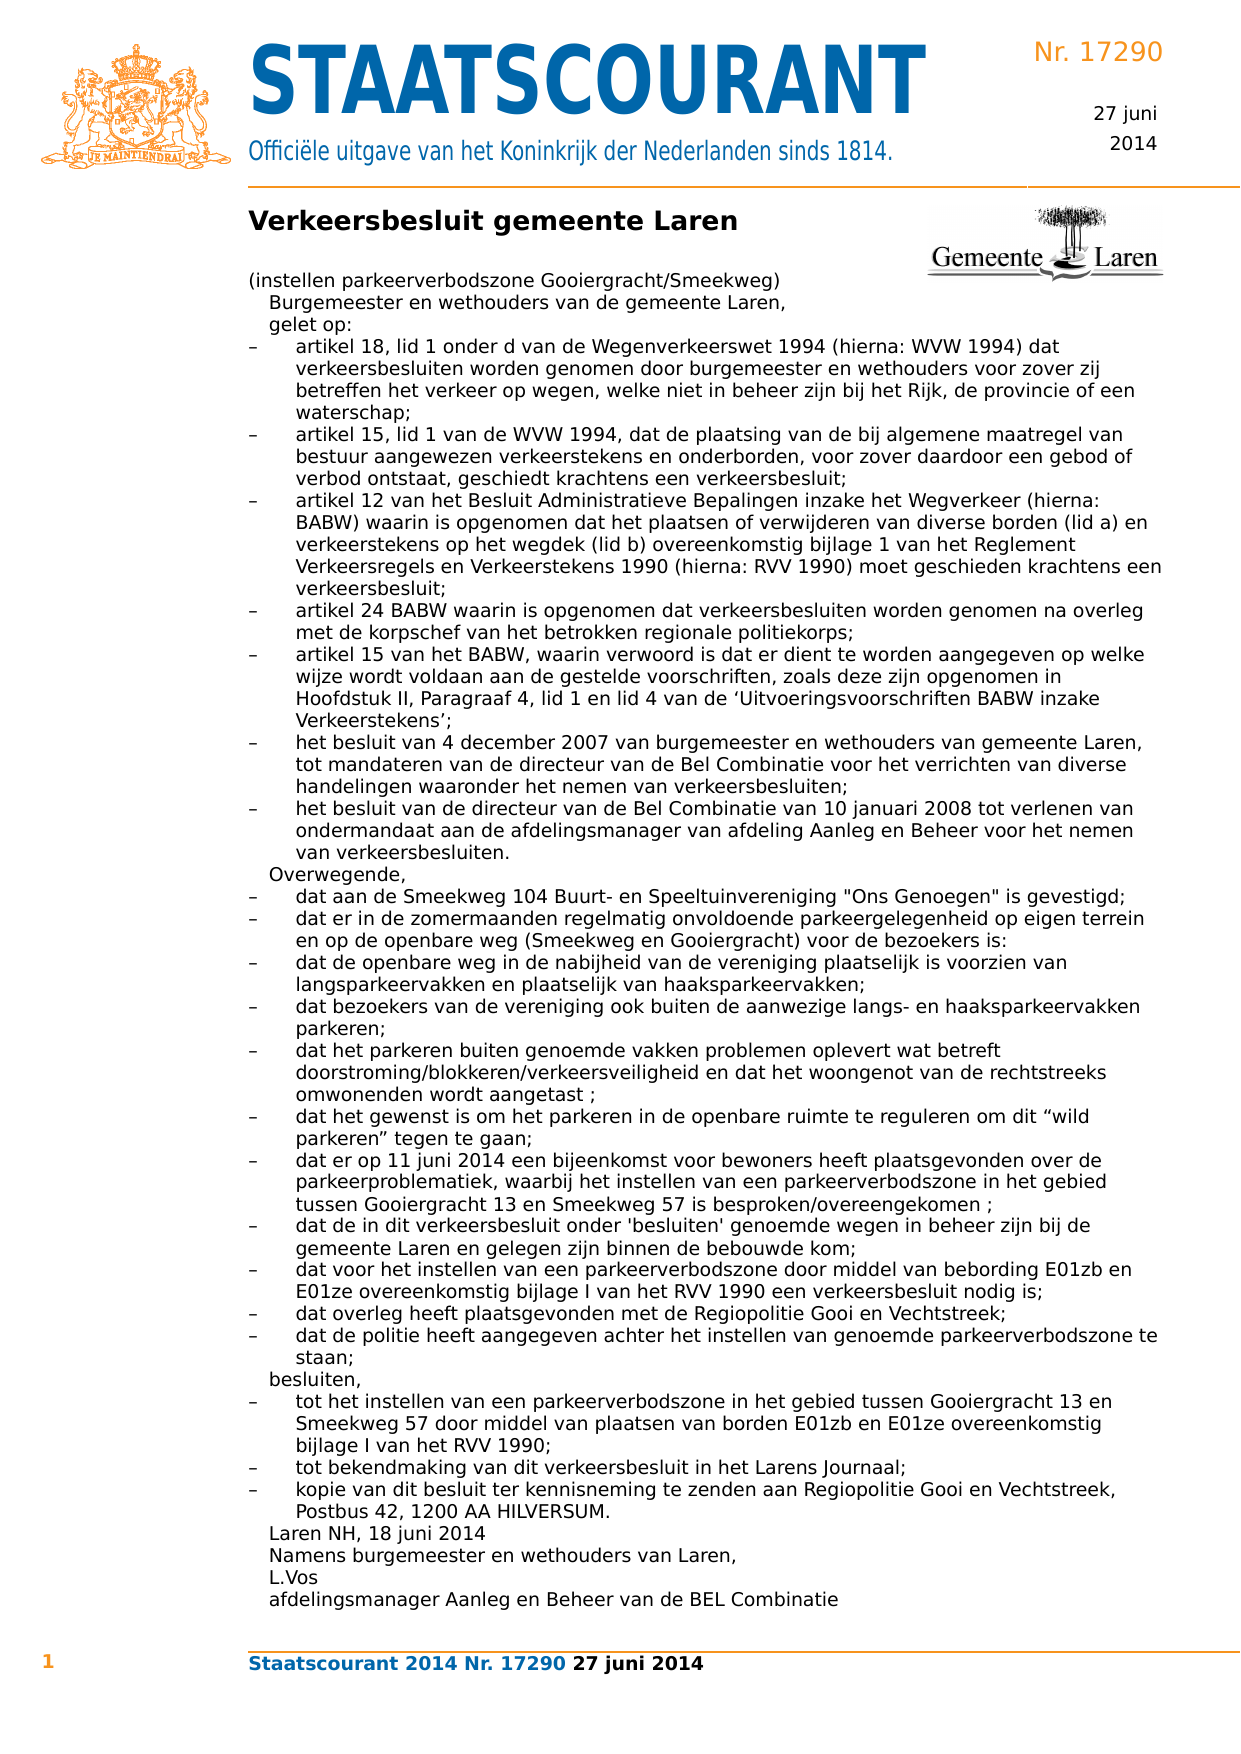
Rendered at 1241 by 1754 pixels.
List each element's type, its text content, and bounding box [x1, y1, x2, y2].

list het besluit van de directeur van de Bel Combinatie van 10 januari 2008 tot verlenen van ondermandaat aan de afdelingsmanager van afdeling Aanleg en Beheer voor het nemen van verkeersbesluiten. [248, 798, 1163, 864]
text L.Vos [248, 1567, 1163, 1589]
subtitle Verkeersbesluit gemeente Laren [248, 206, 927, 237]
list dat de in dit verkeersbesluit onder 'besluiten' genoemde wegen in beheer zijn bij de gemeente Laren en gelegen zijn binnen de bebouwde kom; [248, 1215, 1163, 1259]
list dat overleg heeft plaatsgevonden met de Regiopolitie Gooi en Vechtstreek; [248, 1303, 1163, 1325]
list artikel 18, lid 1 onder d van de Wegenverkeerswet 1994 (hierna: WVW 1994) dat verkeersbesluiten worden genomen door burgemeester en wethouders voor zover zij betreffen het verkeer op wegen, welke niet in beheer zijn bij het Rijk, de provincie of een waterschap; [248, 336, 1163, 424]
list dat voor het instellen van een parkeerverbodszone door middel van bebording E01zb en E01ze overeenkomstig bijlage I van het RVV 1990 een verkeersbesluit nodig is; [248, 1259, 1163, 1303]
text Laren NH, 18 juni 2014 [248, 1523, 1163, 1545]
list artikel 15, lid 1 van de WVW 1994, dat de plaatsing van de bij algemene maatregel van bestuur aangewezen verkeerstekens en onderborden, voor zover daardoor een gebod of verbod ontstaat, geschiedt krachtens een verkeersbesluit; [248, 424, 1163, 490]
list dat de politie heeft aangegeven achter het instellen van genoemde parkeerverbodszone te staan; [248, 1325, 1163, 1369]
text afdelingsmanager Aanleg en Beheer van de BEL Combinatie [248, 1589, 1163, 1611]
list kopie van dit besluit ter kennisneming te zenden aan Regiopolitie Gooi en Vechtstreek, Postbus 42, 1200 AA HILVERSUM. [248, 1479, 1163, 1523]
list dat er in de zomermaanden regelmatig onvoldoende parkeergelegenheid op eigen terrein en op de openbare weg (Smeekweg en Gooiergracht) voor de bezoekers is: [248, 908, 1163, 952]
text Overwegende, [248, 864, 1163, 886]
list artikel 15 van het BABW, waarin verwoord is dat er dient te worden aangegeven op welke wijze wordt voldaan aan de gestelde voorschriften, zoals deze zijn opgenomen in Hoofdstuk II, Paragraaf 4, lid 1 en lid 4 van de ‘Uitvoeringsvoorschriften BABW inzake Verkeerstekens’; [248, 644, 1163, 732]
text Namens burgemeester en wethouders van Laren, [248, 1545, 1163, 1567]
list dat aan de Smeekweg 104 Buurt- en Speeltuinvereniging "Ons Genoegen" is gevestigd; [248, 886, 1163, 908]
picture [927, 205, 1164, 283]
list het besluit van 4 december 2007 van burgemeester en wethouders van gemeente Laren, tot mandateren van de directeur van de Bel Combinatie voor het verrichten van diverse handelingen waaronder het nemen van verkeersbesluiten; [248, 732, 1163, 798]
list dat er op 11 juni 2014 een bijeenkomst voor bewoners heeft plaatsgevonden over de parkeerproblematiek, waarbij het instellen van een parkeerverbodszone in het gebied tussen Gooiergracht 13 en Smeekweg 57 is besproken/overeengekomen ; [248, 1149, 1163, 1215]
picture [41, 44, 231, 169]
list artikel 12 van het Besluit Administratieve Bepalingen inzake het Wegverkeer (hierna: BABW) waarin is opgenomen dat het plaatsen of verwijderen van diverse borden (lid a) en verkeerstekens op het wegdek (lid b) overeenkomstig bijlage 1 van het Reglement Verkeersregels en Verkeerstekens 1990 (hierna: RVV 1990) moet geschieden krachtens een verkeersbesluit; [248, 490, 1163, 600]
list dat het parkeren buiten genoemde vakken problemen oplevert wat betreft doorstroming/blokkeren/verkeersveiligheid en dat het woongenot van de rechtstreeks omwonenden wordt aangetast ; [248, 1039, 1163, 1106]
text Burgemeester en wethouders van de gemeente Laren, [248, 292, 1163, 314]
list tot bekendmaking van dit verkeersbesluit in het Larens Journaal; [248, 1457, 1163, 1479]
list artikel 24 BABW waarin is opgenomen dat verkeersbesluiten worden genomen na overleg met de korpschef van het betrokken regionale politiekorps; [248, 600, 1163, 644]
list dat de openbare weg in de nabijheid van de vereniging plaatselijk is voorzien van langsparkeervakken en plaatselijk van haaksparkeervakken; [248, 952, 1163, 996]
text gelet op: [248, 314, 1163, 336]
list tot het instellen van een parkeerverbodszone in het gebied tussen Gooiergracht 13 en Smeekweg 57 door middel van plaatsen van borden E01zb en E01ze overeenkomstig bijlage I van het RVV 1990; [248, 1391, 1163, 1457]
list dat het gewenst is om het parkeren in de openbare ruimte te reguleren om dit “wild parkeren” tegen te gaan; [248, 1106, 1163, 1149]
list dat bezoekers van de vereniging ook buiten de aanwezige langs- en haaksparkeervakken parkeren; [248, 996, 1163, 1039]
text besluiten, [248, 1369, 1163, 1391]
text (instellen parkeerverbodszone Gooiergracht/Smeekweg) [248, 270, 1163, 292]
